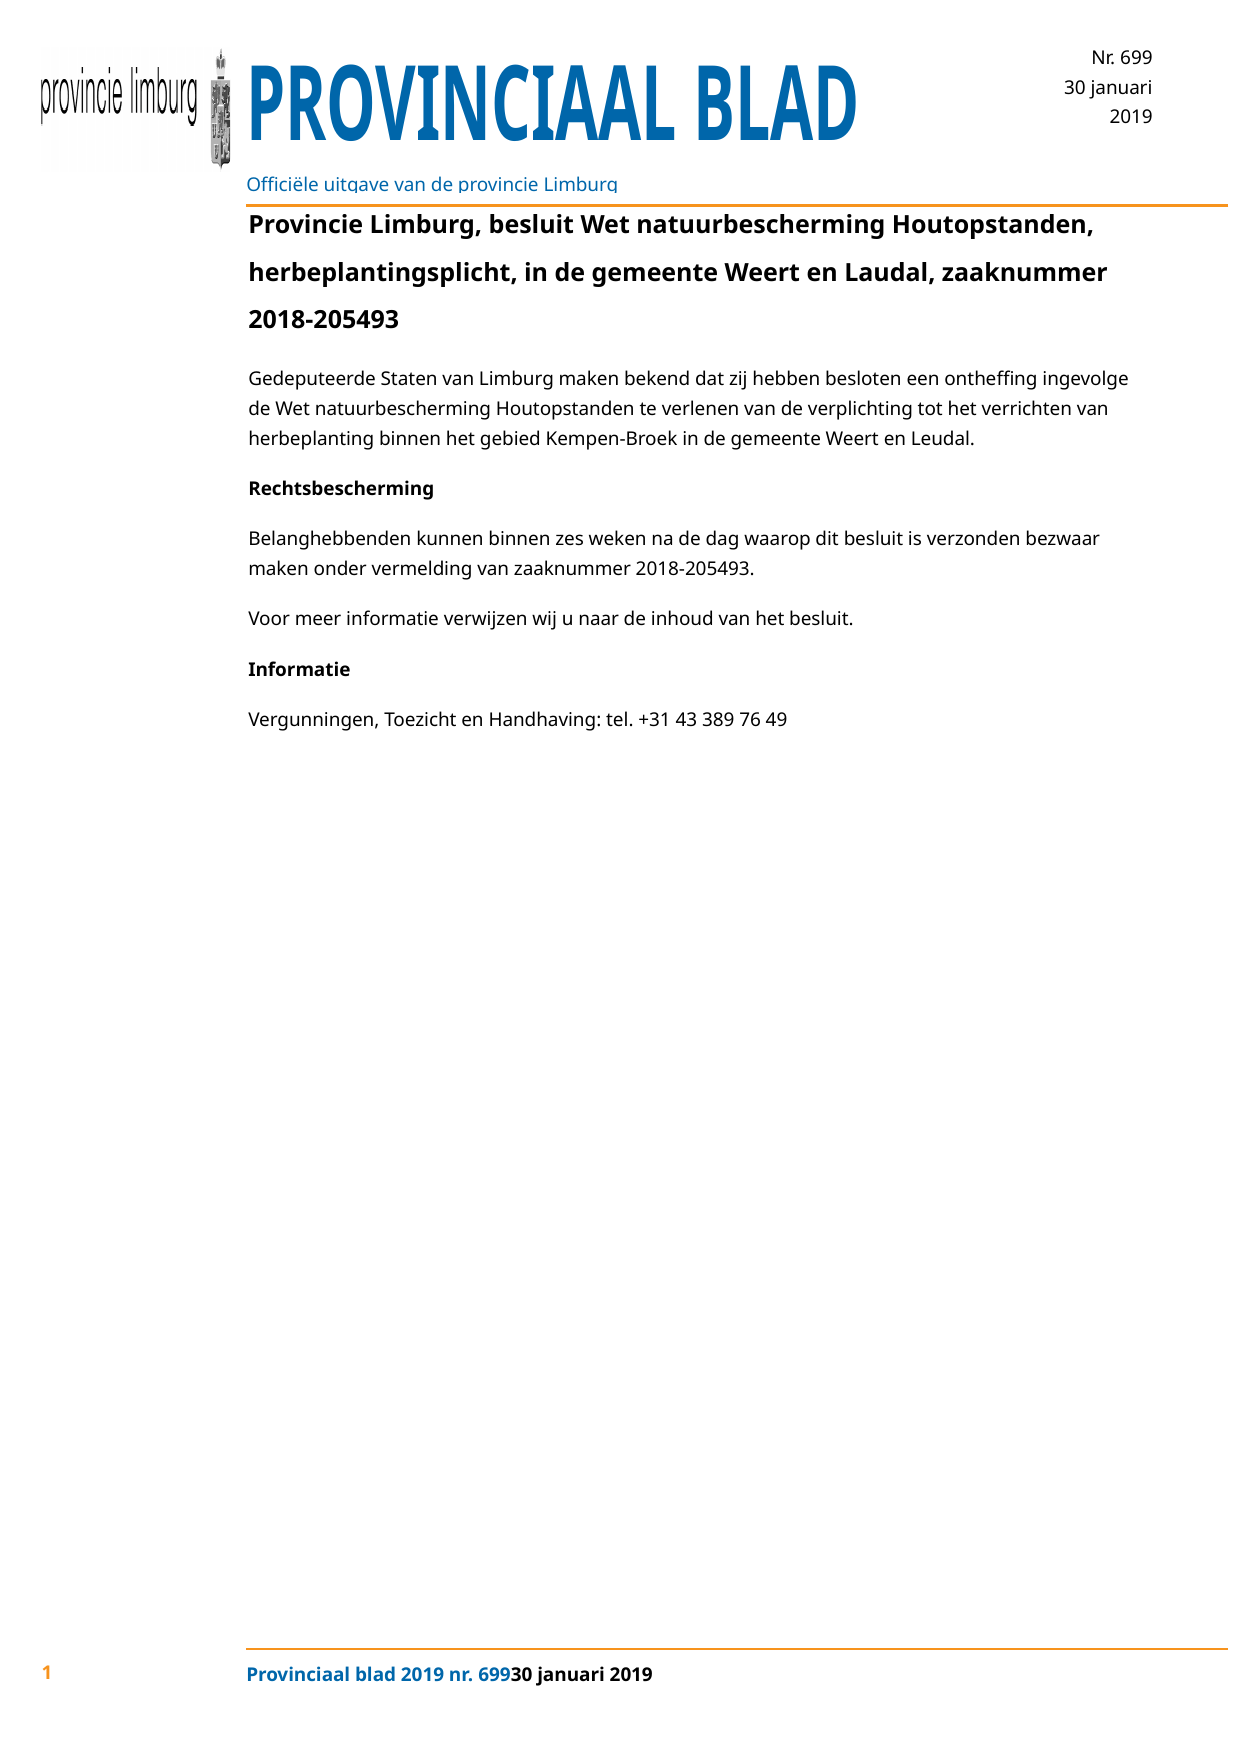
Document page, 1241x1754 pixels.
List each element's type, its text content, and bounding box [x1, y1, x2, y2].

picture [41, 47, 231, 172]
text Voor meer informatie verwijzen wij u naar de inhoud van het besluit. [248, 606, 1152, 631]
text Belanghebbenden kunnen binnen zes weken na de dag waarop dit besluit is verzonden bezwaar maken onder vermelding van zaaknummer 2018-205493. [248, 526, 1152, 581]
text Rechtsbescherming [248, 475, 1152, 501]
text Provincie Limburg, besluit Wet natuurbescherming Houtopstanden, herbeplantingsplicht, in de gemeente Weert en Laudal, zaaknummer 2018-205493 [248, 207, 1152, 336]
text Vergunningen, Toezicht en Handhaving: tel. +31 43 389 76 49 [248, 706, 1152, 732]
text Informatie [248, 656, 1152, 682]
text Gedeputeerde Staten van Limburg maken bekend dat zij hebben besloten een ontheffing ingevolge de Wet natuurbescherming Houtopstanden te verlenen van de verplichting tot het verrichten van herbeplanting binnen het gebied Kempen-Broek in de gemeente Weert en Leudal. [248, 366, 1152, 450]
